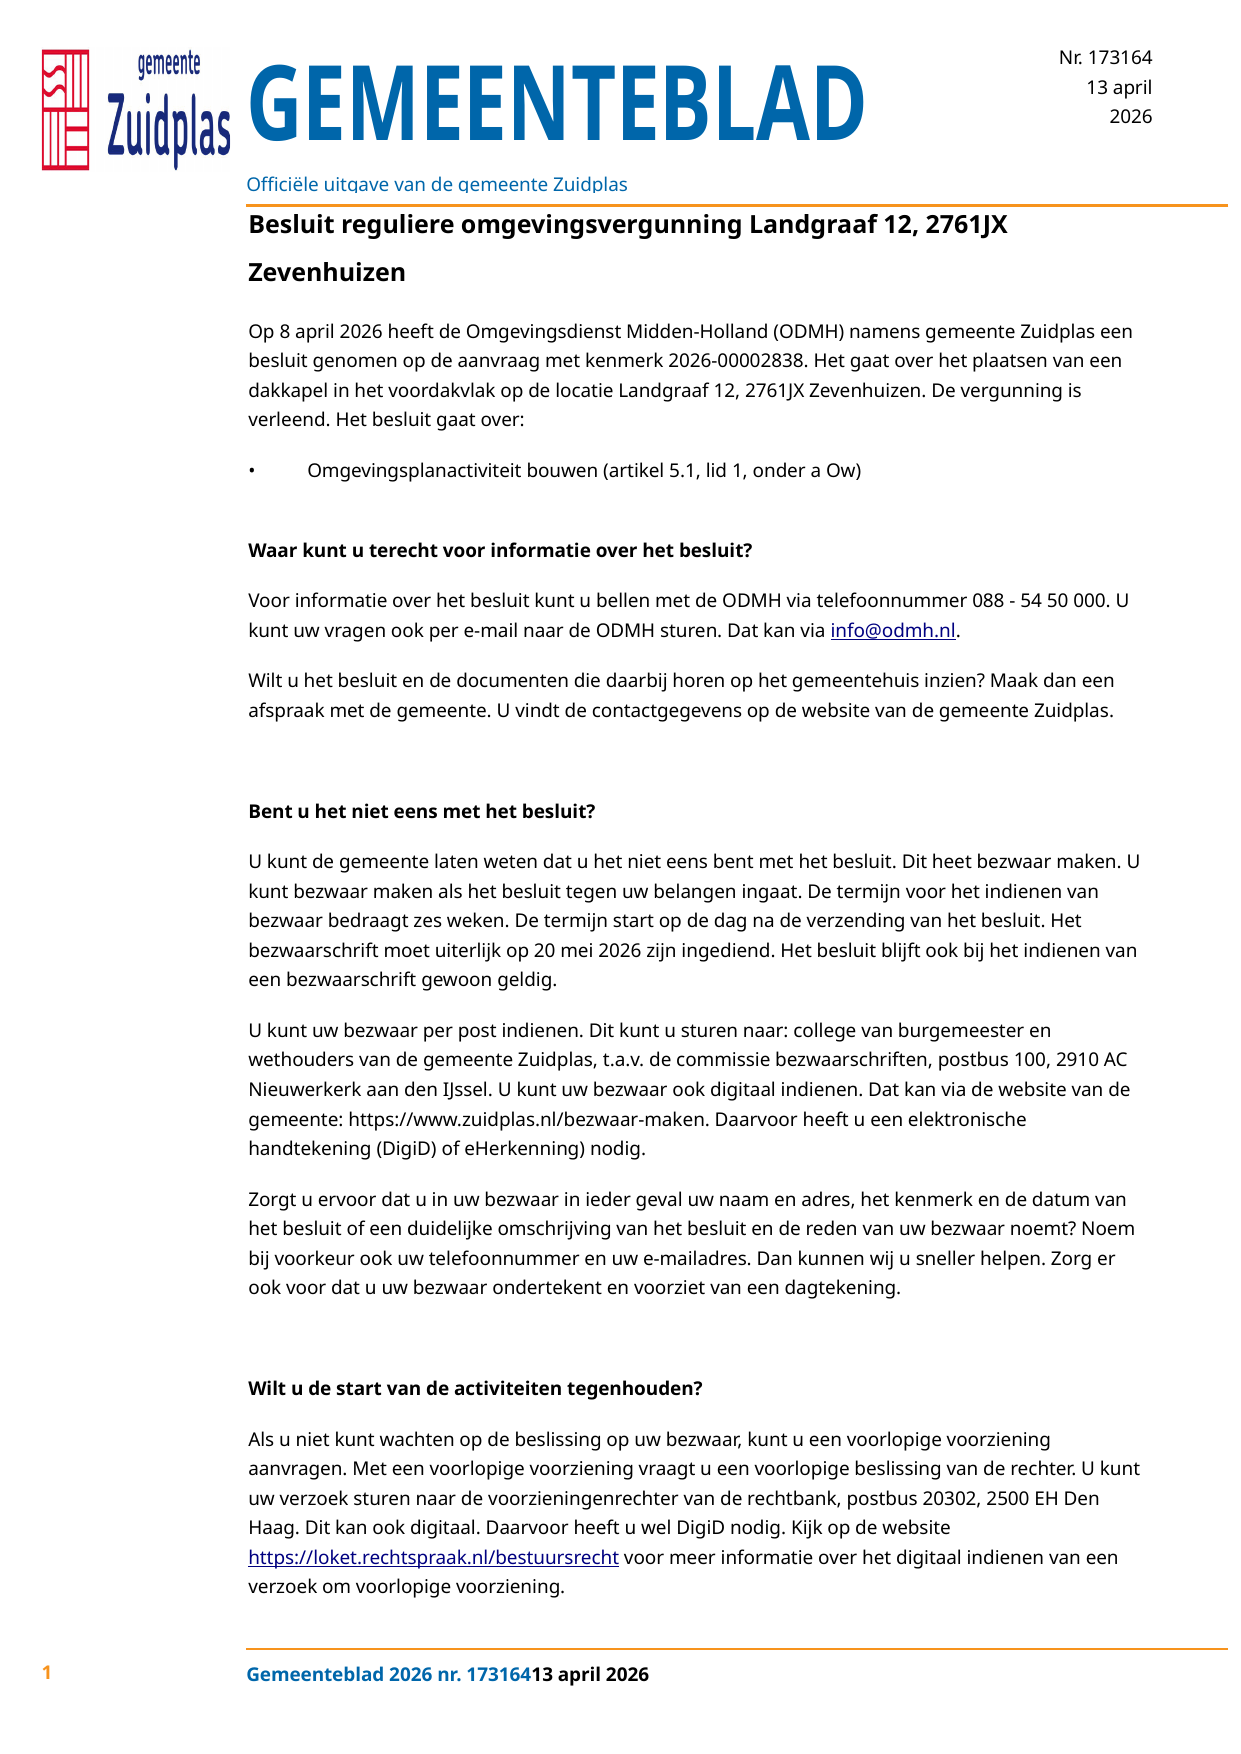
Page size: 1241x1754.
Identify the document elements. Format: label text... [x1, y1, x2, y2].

text Waar kunt u terecht voor informatie over het besluit? [248, 537, 1152, 563]
text Als u niet kunt wachten op de beslissing op uw bezwaar, kunt u een voorlopige voorziening aanvragen. Met een voorlopige voorziening vraagt u een voorlopige beslissing van de rechter. U kunt uw verzoek sturen naar de voorzieningenrechter van de rechtbank, postbus 20302, 2500 EH Den Haag. Dit kan ook digitaal. Daarvoor heeft u wel DigiD nodig. Kijk op de website https://loket.rechtspraak.nl/bestuursrecht voor meer informatie over het digitaal indienen van een verzoek om voorlopige voorziening. [248, 1426, 1152, 1599]
text Bent u het niet eens met het besluit? [248, 798, 1152, 824]
text Voor informatie over het besluit kunt u bellen met de ODMH via telefoonnummer 088 - 54 50 000. U kunt uw vragen ook per e-mail naar de ODMH sturen. Dat kan via info@odmh.nl. [248, 587, 1152, 643]
text U kunt de gemeente laten weten dat u het niet eens bent met het besluit. Dit heet bezwaar maken. U kunt bezwaar maken als het besluit tegen uw belangen ingaat. De termijn voor het indienen van bezwaar bedraagt zes weken. De termijn start op de dag na de verzending van het besluit. Het bezwaarschrift moet uiterlijk op 20 mei 2026 zijn ingediend. Het besluit blijft ook bij het indienen van een bezwaarschrift gewoon geldig. [248, 848, 1152, 992]
text Wilt u de start van de activiteiten tegenhouden? [248, 1375, 1152, 1401]
list Omgevingsplanactiviteit bouwen (artikel 5.1, lid 1, onder a Ow) [248, 457, 1152, 483]
text Op 8 april 2026 heeft de Omgevingsdienst Midden-Holland (ODMH) namens gemeente Zuidplas een besluit genomen op de aanvraag met kenmerk 2026-00002838. Het gaat over het plaatsen van een dakkapel in het voordakvlak op de locatie Landgraaf 12, 2761JX Zevenhuizen. De vergunning is verleend. Het besluit gaat over: [248, 318, 1152, 432]
text U kunt uw bezwaar per post indienen. Dit kunt u sturen naar: college van burgemeester en wethouders van de gemeente Zuidplas, t.a.v. de commissie bezwaarschriften, postbus 100, 2910 AC Nieuwerkerk aan den IJssel. U kunt uw bezwaar ook digitaal indienen. Dat kan via de website van de gemeente: https://www.zuidplas.nl/bezwaar-maken. Daarvoor heeft u een elektronische handtekening (DigiD) of eHerkenning) nodig. [248, 1017, 1152, 1161]
text Besluit reguliere omgevingsvergunning Landgraaf 12, 2761JX Zevenhuizen [248, 207, 1152, 288]
picture [41, 47, 231, 172]
text Wilt u het besluit en de documenten die daarbij horen op het gemeentehuis inzien? Maak dan een afspraak met de gemeente. U vindt de contactgegevens op de website van de gemeente Zuidplas. [248, 667, 1152, 723]
text Zorgt u ervoor dat u in uw bezwaar in ieder geval uw naam en adres, het kenmerk en de datum van het besluit of een duidelijke omschrijving van het besluit en de reden van uw bezwaar noemt? Noem bij voorkeur ook uw telefoonnummer en uw e-mailadres. Dan kunnen wij u sneller helpen. Zorg er ook voor dat u uw bezwaar ondertekent en voorziet van een dagtekening. [248, 1186, 1152, 1300]
